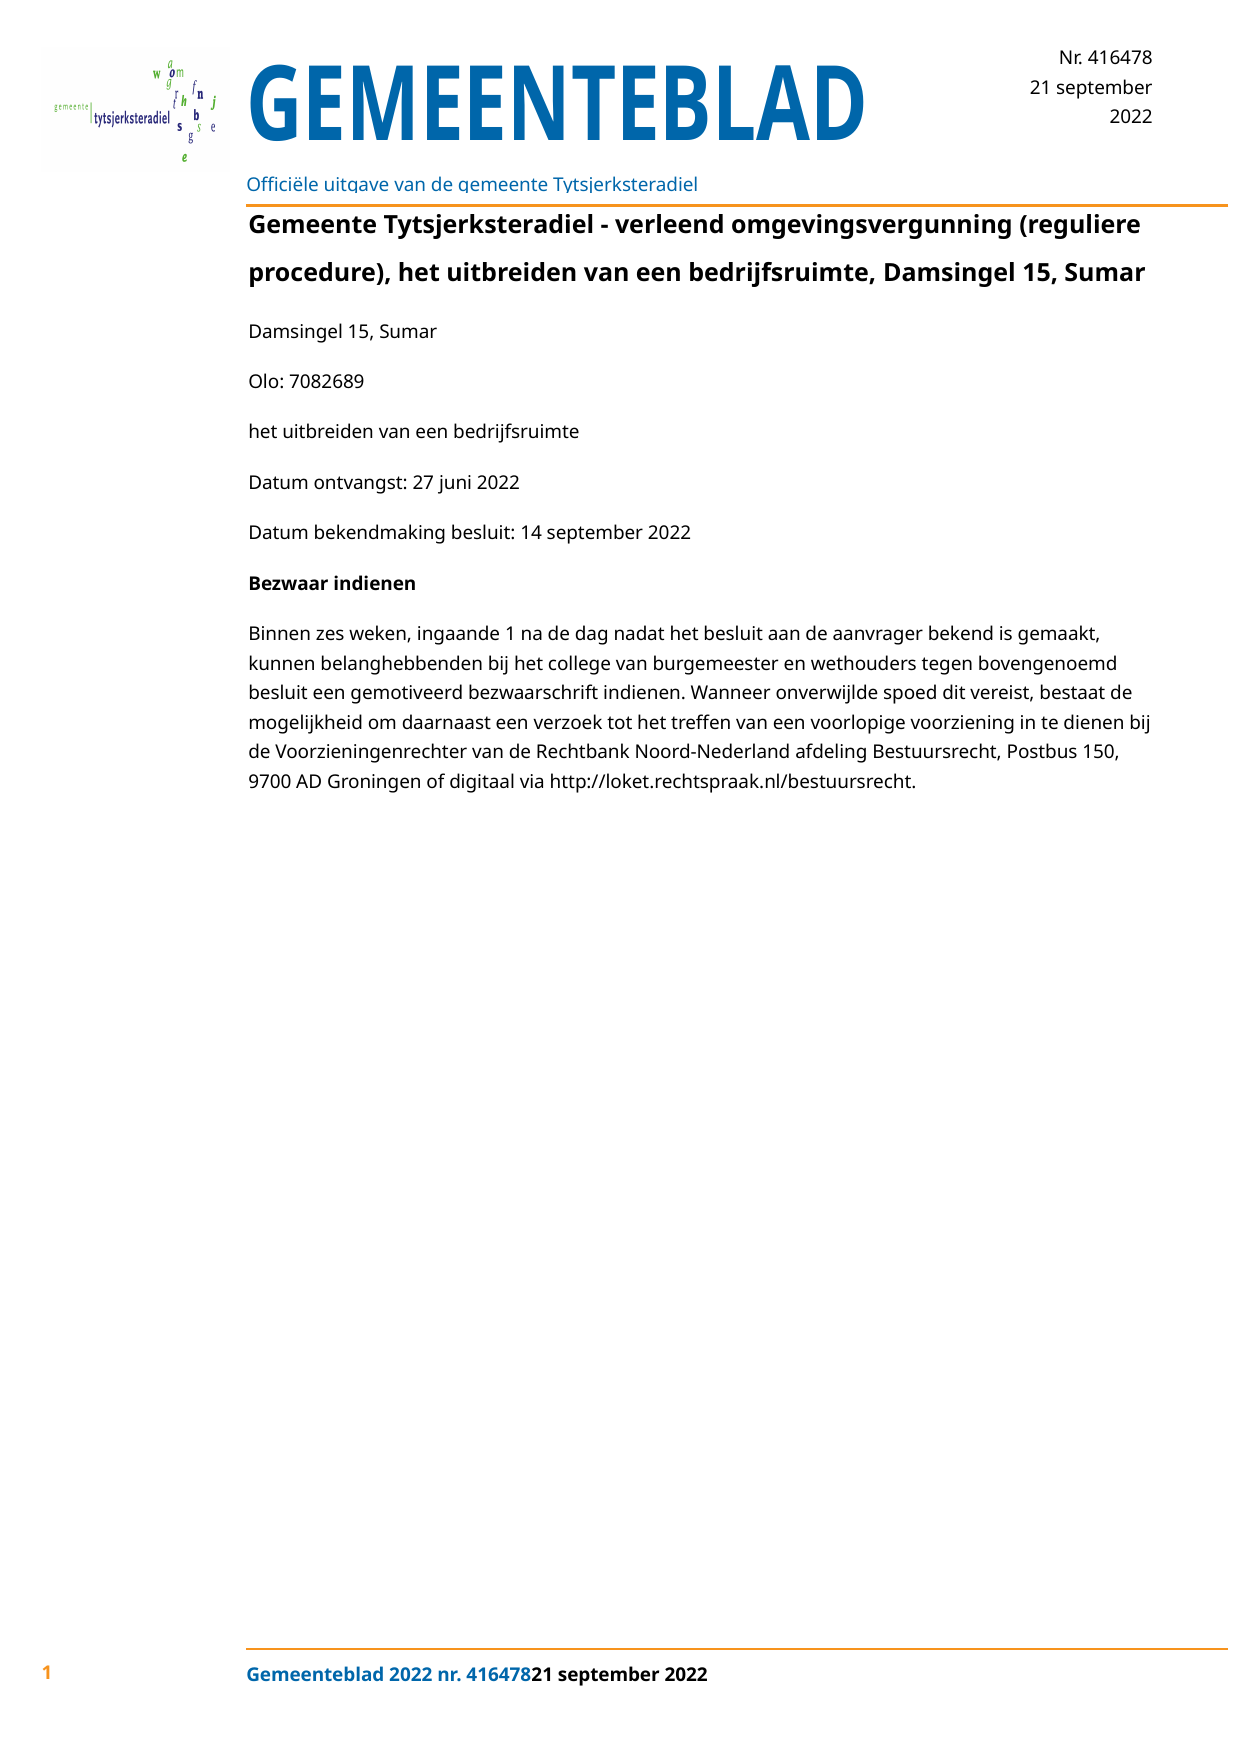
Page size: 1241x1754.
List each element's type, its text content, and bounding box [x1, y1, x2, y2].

picture [41, 47, 231, 172]
text het uitbreiden van een bedrijfsruimte [248, 419, 1152, 444]
text Olo: 7082689 [248, 368, 1152, 394]
text Datum bekendmaking besluit: 14 september 2022 [248, 519, 1152, 545]
text Datum ontvangst: 27 juni 2022 [248, 469, 1152, 495]
text Binnen zes weken, ingaande 1 na de dag nadat het besluit aan de aanvrager bekend is gemaakt, kunnen belanghebbenden bij het college van burgemeester en wethouders tegen bovengenoemd besluit een gemotiveerd bezwaarschrift indienen. Wanneer onverwijlde spoed dit vereist, bestaat de mogelijkheid om daarnaast een verzoek tot het treffen van een voorlopige voorziening in te dienen bij de Voorzieningenrechter van de Rechtbank Noord-Nederland afdeling Bestuursrecht, Postbus 150, 9700 AD Groningen of digitaal via http://loket.rechtspraak.nl/bestuursrecht. [248, 620, 1152, 794]
text Damsingel 15, Sumar [248, 318, 1152, 344]
text Bezwaar indienen [248, 570, 1152, 596]
text Gemeente Tytsjerksteradiel - verleend omgevingsvergunning (reguliere procedure), het uitbreiden van een bedrijfsruimte, Damsingel 15, Sumar [248, 207, 1152, 288]
